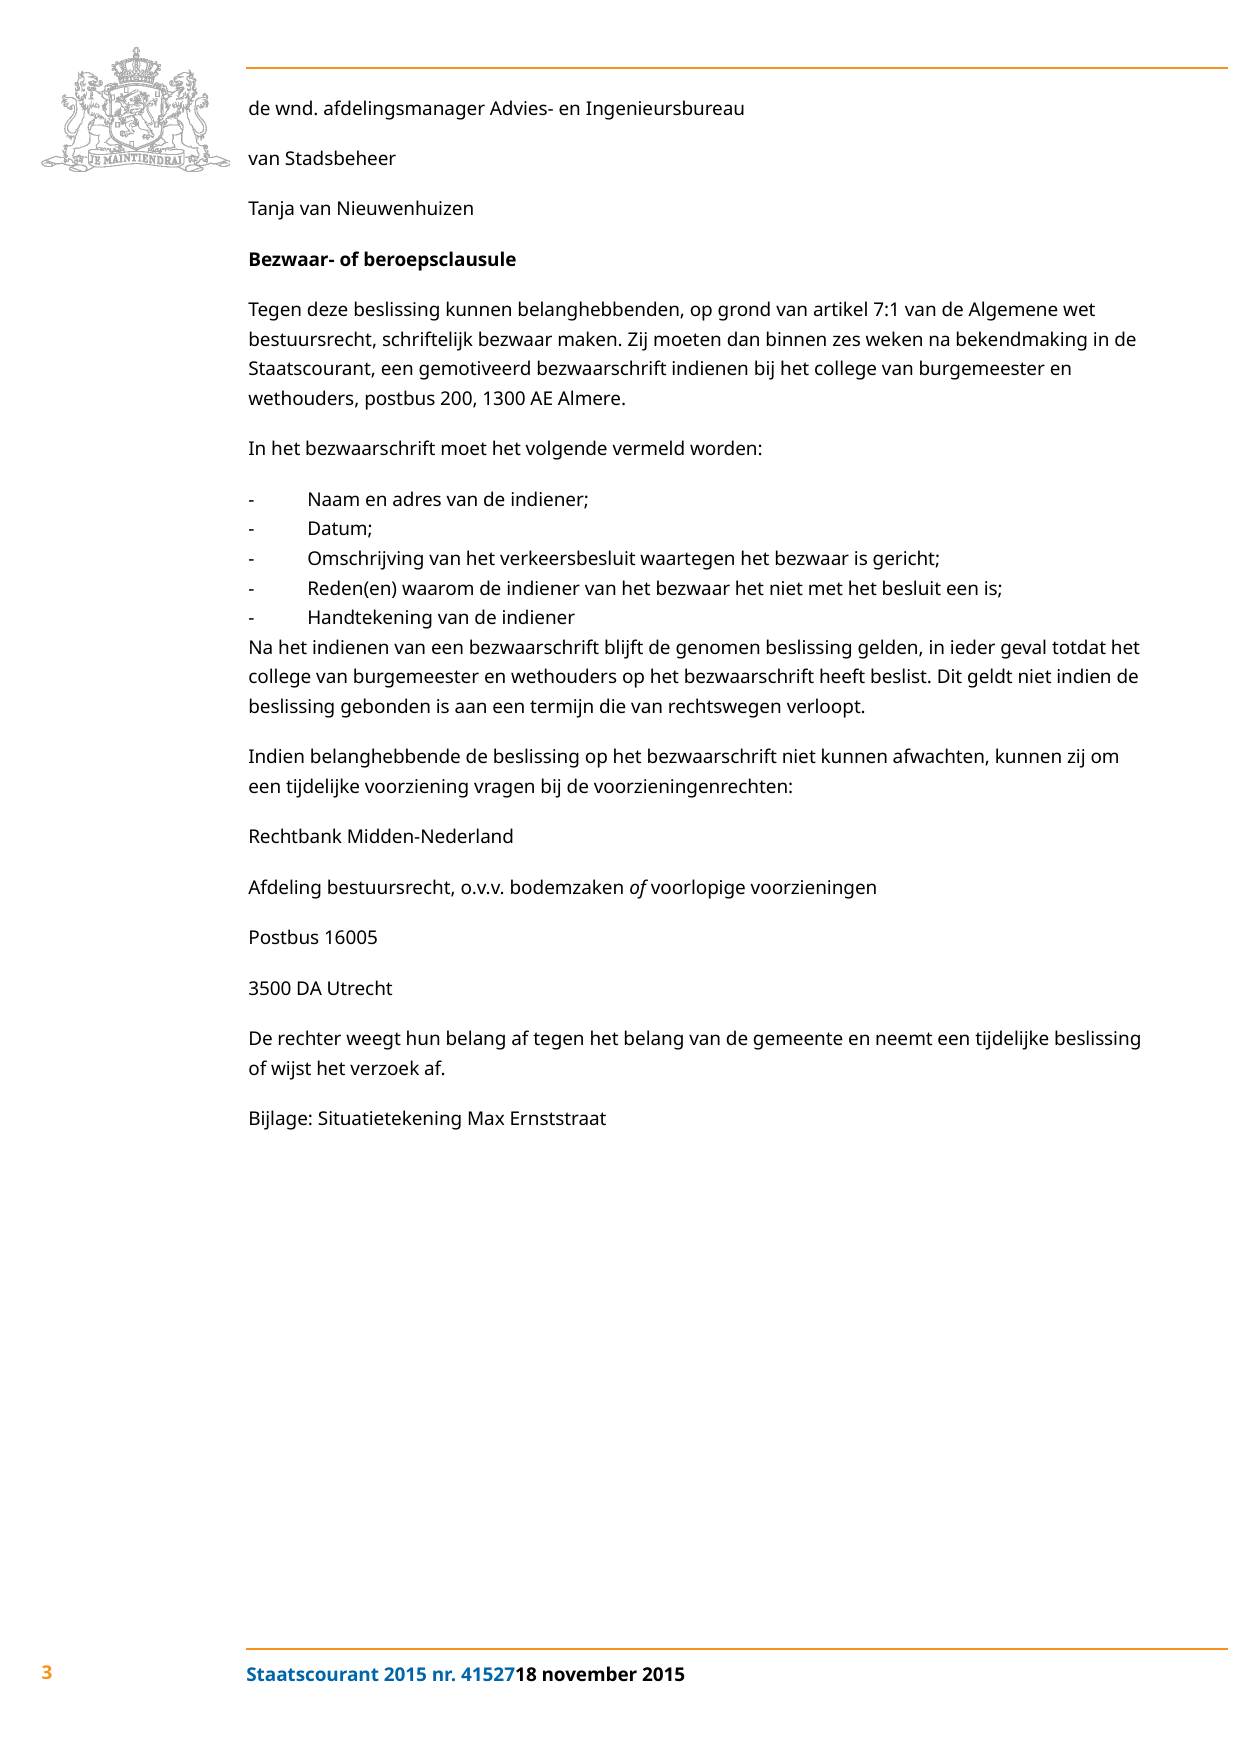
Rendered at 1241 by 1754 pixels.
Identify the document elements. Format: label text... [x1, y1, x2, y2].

text Indien belanghebbende de beslissing op het bezwaarschrift niet kunnen afwachten, kunnen zij om een tijdelijke voorziening vragen bij de voorzieningenrechten: [248, 743, 1152, 799]
text Tegen deze beslissing kunnen belanghebbenden, op grond van artikel 7:1 van de Algemene wet bestuursrecht, schriftelijk bezwaar maken. Zij moeten dan binnen zes weken na bekendmaking in de Staatscourant, een gemotiveerd bezwaarschrift indienen bij het college van burgemeester en wethouders, postbus 200, 1300 AE Almere. [248, 296, 1152, 411]
text Bijlage: Situatietekening Max Ernststraat [248, 1105, 1152, 1131]
text Afdeling bestuursrecht, o.v.v. bodemzaken of voorlopige voorzieningen [248, 874, 1152, 900]
text 3500 DA Utrecht [248, 975, 1152, 1001]
text van Stadsbeheer [248, 145, 1152, 171]
text Tanja van Nieuwenhuizen [248, 196, 1152, 221]
text Bezwaar- of beroepsclausule [248, 246, 1152, 272]
list Datum; [248, 516, 1152, 541]
picture [41, 47, 231, 172]
text In het bezwaarschrift moet het volgende vermeld worden: [248, 436, 1152, 461]
text De rechter weegt hun belang af tegen het belang van de gemeente en neemt een tijdelijke beslissing of wijst het verzoek af. [248, 1025, 1152, 1081]
text de wnd. afdelingsmanager Advies- en Ingenieursbureau [248, 95, 1152, 121]
text Postbus 16005 [248, 924, 1152, 950]
text Rechtbank Midden-Nederland [248, 823, 1152, 849]
list Handtekening van de indiener [248, 604, 1152, 630]
list Reden(en) waarom de indiener van het bezwaar het niet met het besluit een is; [248, 575, 1152, 601]
list Naam en adres van de indiener; [248, 486, 1152, 512]
text Na het indienen van een bezwaarschrift blijft de genomen beslissing gelden, in ieder geval totdat het college van burgemeester en wethouders op het bezwaarschrift heeft beslist. Dit geldt niet indien de beslissing gebonden is aan een termijn die van rechtswegen verloopt. [248, 634, 1152, 719]
list Omschrijving van het verkeersbesluit waartegen het bezwaar is gericht; [248, 545, 1152, 571]
